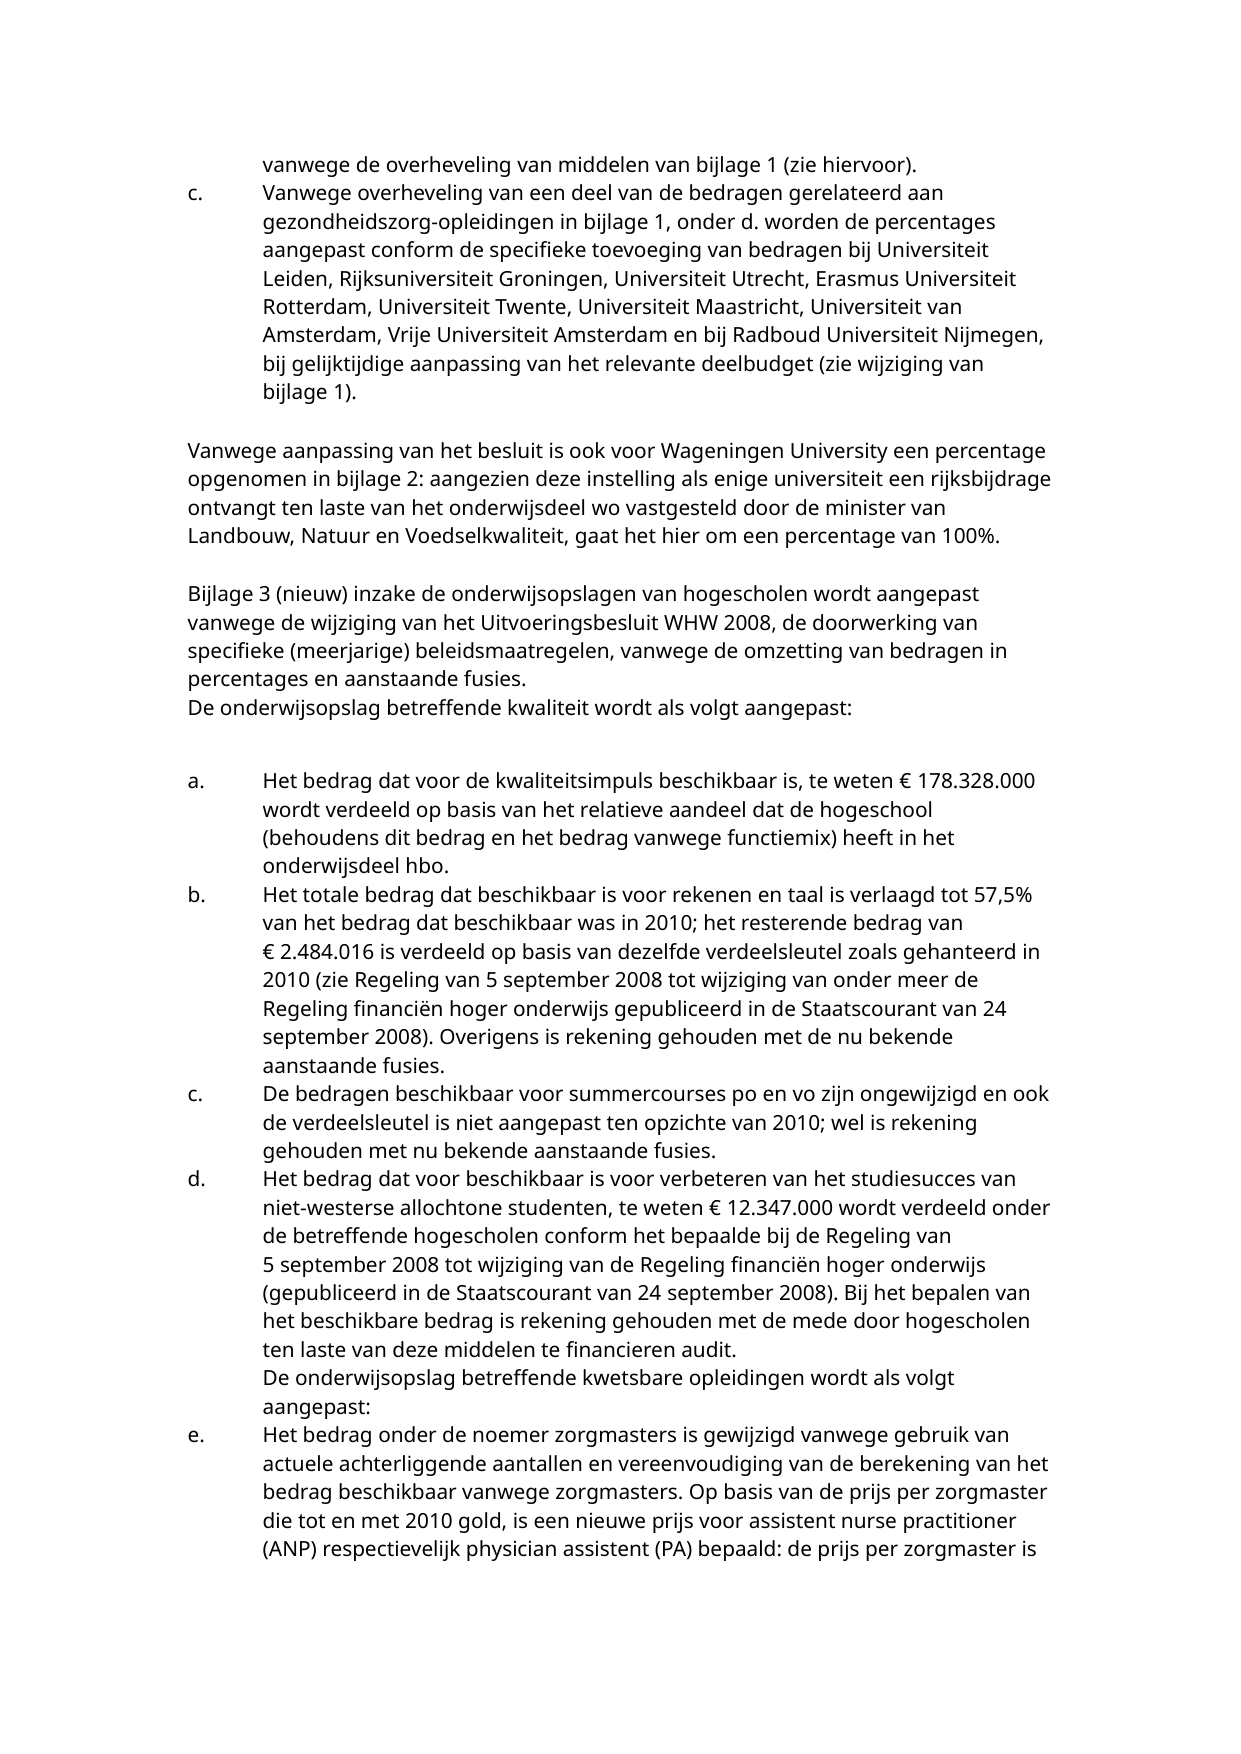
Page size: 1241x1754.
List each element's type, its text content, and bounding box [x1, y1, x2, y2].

text Vanwege aanpassing van het besluit is ook voor Wageningen University een percentage opgenomen in bijlage 2: aangezien deze instelling als enige universiteit een rijksbijdrage ontvangt ten laste van het onderwijsdeel wo vastgesteld door de minister van Landbouw, Natuur en Voedselkwaliteit, gaat het hier om een percentage van 100%. [187, 436, 1053, 550]
list vanwege de overheveling van middelen van bijlage 1 (zie hiervoor). [187, 150, 1053, 178]
list Het bedrag dat voor beschikbaar is voor verbeteren van het studiesucces van niet-westerse allochtone studenten, te weten € 12.347.000 wordt verdeeld onder de betreffende hogescholen conform het bepaalde bij de Regeling van 5 september 2008 tot wijziging van de Regeling financiën hoger onderwijs (gepubliceerd in de Staatscourant van 24 september 2008). Bij het bepalen van het beschikbare bedrag is rekening gehouden met de mede door hogescholen ten laste van deze middelen te financieren audit. [187, 1164, 1053, 1363]
list De bedragen beschikbaar voor summercourses po en vo zijn ongewijzigd en ook de verdeelsleutel is niet aangepast ten opzichte van 2010; wel is rekening gehouden met nu bekende aanstaande fusies. [187, 1079, 1053, 1164]
list Het bedrag dat voor de kwaliteitsimpuls beschikbaar is, te weten € 178.328.000 wordt verdeeld op basis van het relatieve aandeel dat de hogeschool (behoudens dit bedrag en het bedrag vanwege functiemix) heeft in het onderwijsdeel hbo. [187, 766, 1053, 880]
list Het bedrag onder de noemer zorgmasters is gewijzigd vanwege gebruik van actuele achterliggende aantallen en vereenvoudiging van de berekening van het bedrag beschikbaar vanwege zorgmasters. Op basis van de prijs per zorgmaster die tot en met 2010 gold, is een nieuwe prijs voor assistent nurse practitioner (ANP) respectievelijk physician assistent (PA) bepaald: de prijs per zorgmaster is [187, 1420, 1053, 1563]
text Bijlage 3 (nieuw) inzake de onderwijsopslagen van hogescholen wordt aangepast vanwege de wijziging van het Uitvoeringsbesluit WHW 2008, de doorwerking van specifieke (meerjarige) beleidsmaatregelen, vanwege de omzetting van bedragen in percentages en aanstaande fusies. [187, 579, 1053, 693]
list Het totale bedrag dat beschikbaar is voor rekenen en taal is verlaagd tot 57,5% van het bedrag dat beschikbaar was in 2010; het resterende bedrag van € 2.484.016 is verdeeld op basis van dezelfde verdeelsleutel zoals gehanteerd in 2010 (zie Regeling van 5 september 2008 tot wijziging van onder meer de Regeling financiën hoger onderwijs gepubliceerd in de Staatscourant van 24 september 2008). Overigens is rekening gehouden met de nu bekende aanstaande fusies. [187, 880, 1053, 1079]
text De onderwijsopslag betreffende kwaliteit wordt als volgt aangepast: [187, 693, 1053, 721]
list Vanwege overheveling van een deel van de bedragen gerelateerd aan gezondheidszorg-opleidingen in bijlage 1, onder d. worden de percentages aangepast conform de specifieke toevoeging van bedragen bij Universiteit Leiden, Rijksuniversiteit Groningen, Universiteit Utrecht, Erasmus Universiteit Rotterdam, Universiteit Twente, Universiteit Maastricht, Universiteit van Amsterdam, Vrije Universiteit Amsterdam en bij Radboud Universiteit Nijmegen, bij gelijktijdige aanpassing van het relevante deelbudget (zie wijziging van bijlage 1). [187, 178, 1053, 406]
list De onderwijsopslag betreffende kwetsbare opleidingen wordt als volgt aangepast: [187, 1363, 1053, 1420]
